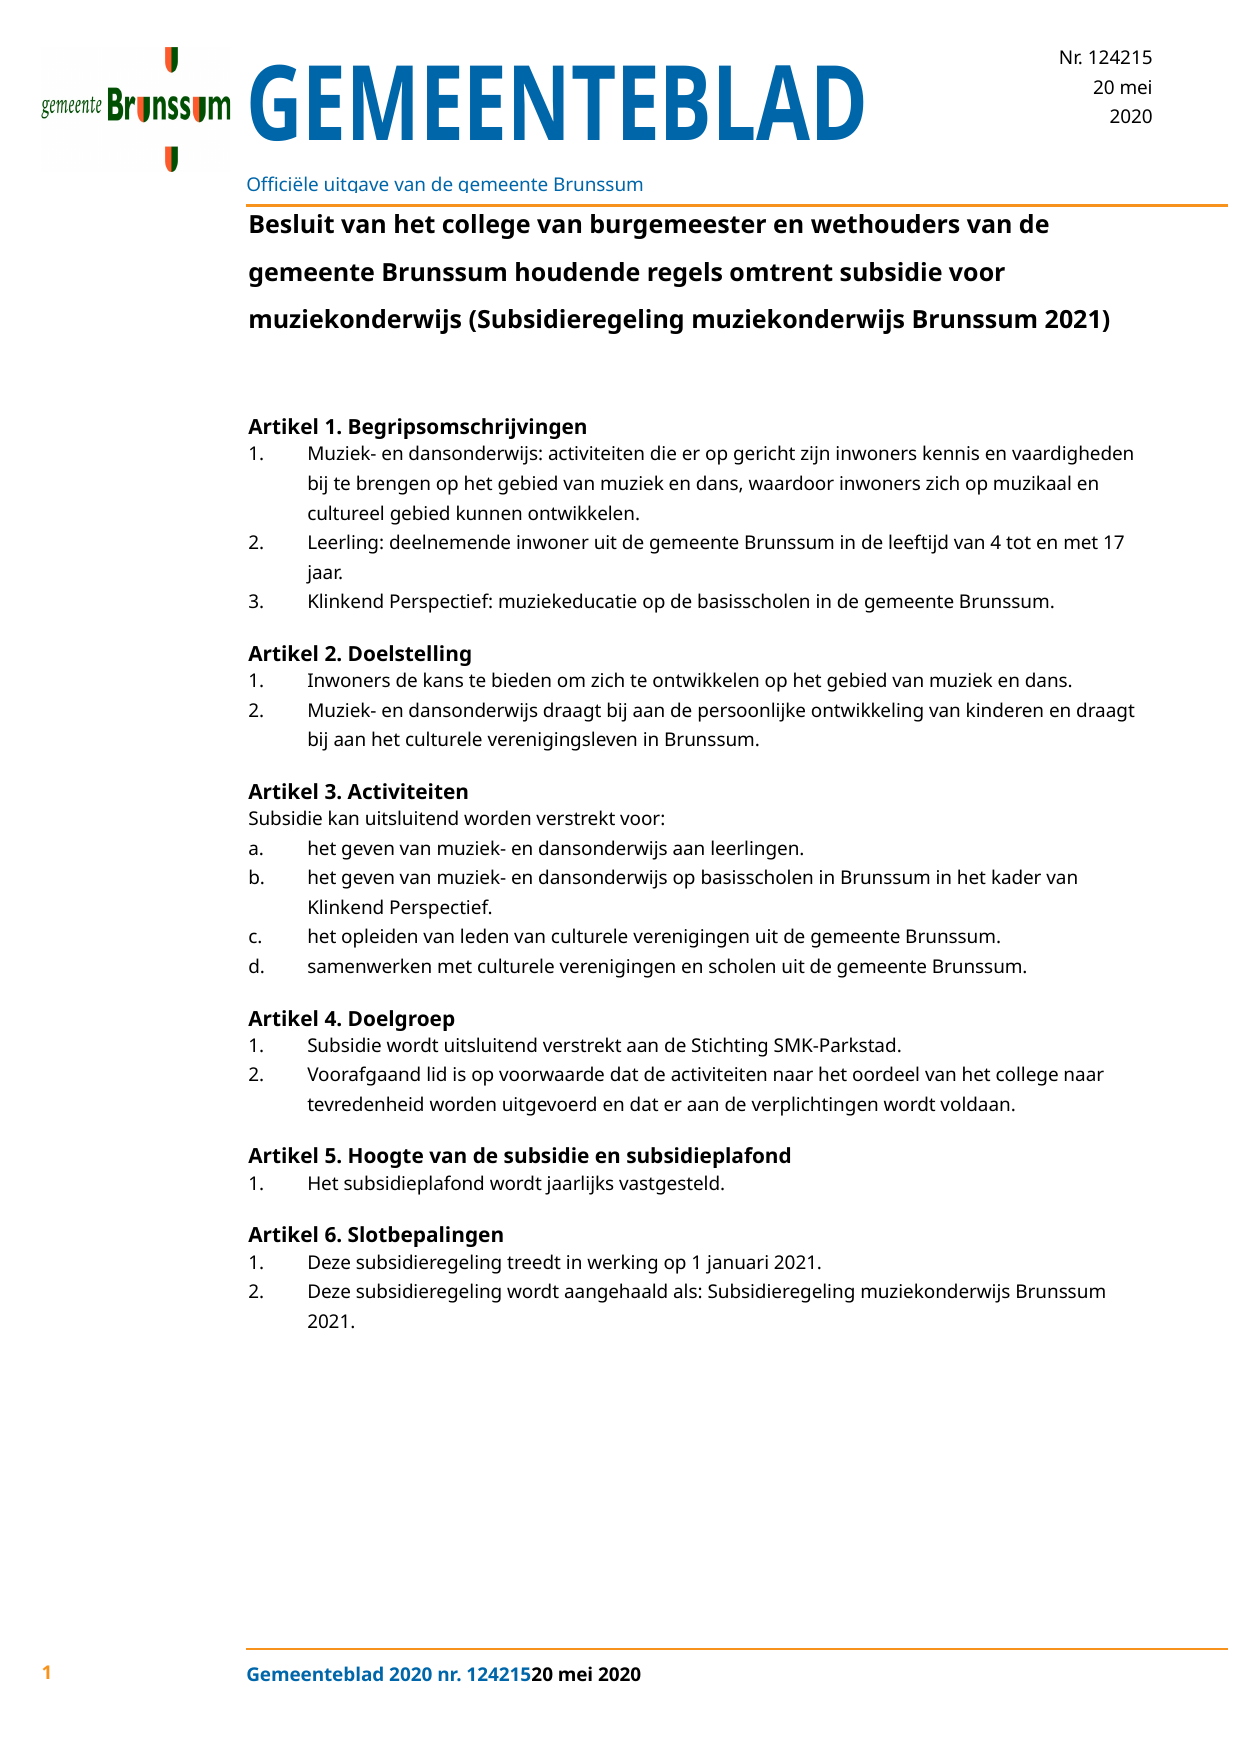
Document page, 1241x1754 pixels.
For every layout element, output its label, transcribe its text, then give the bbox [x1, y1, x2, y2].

list Deze subsidieregeling wordt aangehaald als: Subsidieregeling muziekonderwijs Brunssum 2021. [248, 1278, 1152, 1334]
list Het subsidieplafond wordt jaarlijks vastgesteld. [248, 1170, 1152, 1196]
picture [41, 47, 231, 172]
text Artikel 1. Begripsomschrijvingen [248, 412, 1152, 441]
text Besluit van het college van burgemeester en wethouders van de gemeente Brunssum houdende regels omtrent subsidie voor muziekonderwijs (Subsidieregeling muziekonderwijs Brunssum 2021) [248, 207, 1152, 336]
list Muziek- en dansonderwijs draagt bij aan de persoonlijke ontwikkeling van kinderen en draagt bij aan het culturele verenigingsleven in Brunssum. [248, 697, 1152, 752]
text Subsidie kan uitsluitend worden verstrekt voor: [248, 805, 1152, 831]
text Artikel 3. Activiteiten [248, 777, 1152, 805]
list Subsidie wordt uitsluitend verstrekt aan de Stichting SMK-Parkstad. [248, 1032, 1152, 1058]
text Artikel 6. Slotbepalingen [248, 1221, 1152, 1249]
list Voorafgaand lid is op voorwaarde dat de activiteiten naar het oordeel van het college naar tevredenheid worden uitgevoerd en dat er aan de verplichtingen wordt voldaan. [248, 1062, 1152, 1117]
text Artikel 5. Hoogte van de subsidie en subsidieplafond [248, 1142, 1152, 1170]
list Leerling: deelnemende inwoner uit de gemeente Brunssum in de leeftijd van 4 tot en met 17 jaar. [248, 529, 1152, 584]
list het opleiden van leden van culturele verenigingen uit de gemeente Brunssum. [248, 924, 1152, 949]
list Klinkend Perspectief: muziekeducatie op de basisscholen in de gemeente Brunssum. [248, 588, 1152, 614]
list Inwoners de kans te bieden om zich te ontwikkelen op het gebied van muziek en dans. [248, 667, 1152, 693]
text Artikel 2. Doelstelling [248, 639, 1152, 667]
list het geven van muziek- en dansonderwijs op basisscholen in Brunssum in het kader van Klinkend Perspectief. [248, 864, 1152, 920]
text Artikel 4. Doelgroep [248, 1004, 1152, 1032]
list Muziek- en dansonderwijs: activiteiten die er op gericht zijn inwoners kennis en vaardigheden bij te brengen op het gebied van muziek en dans, waardoor inwoners zich op muzikaal en cultureel gebied kunnen ontwikkelen. [248, 441, 1152, 525]
list samenwerken met culturele verenigingen en scholen uit de gemeente Brunssum. [248, 953, 1152, 979]
list het geven van muziek- en dansonderwijs aan leerlingen. [248, 835, 1152, 861]
list Deze subsidieregeling treedt in werking op 1 januari 2021. [248, 1249, 1152, 1275]
